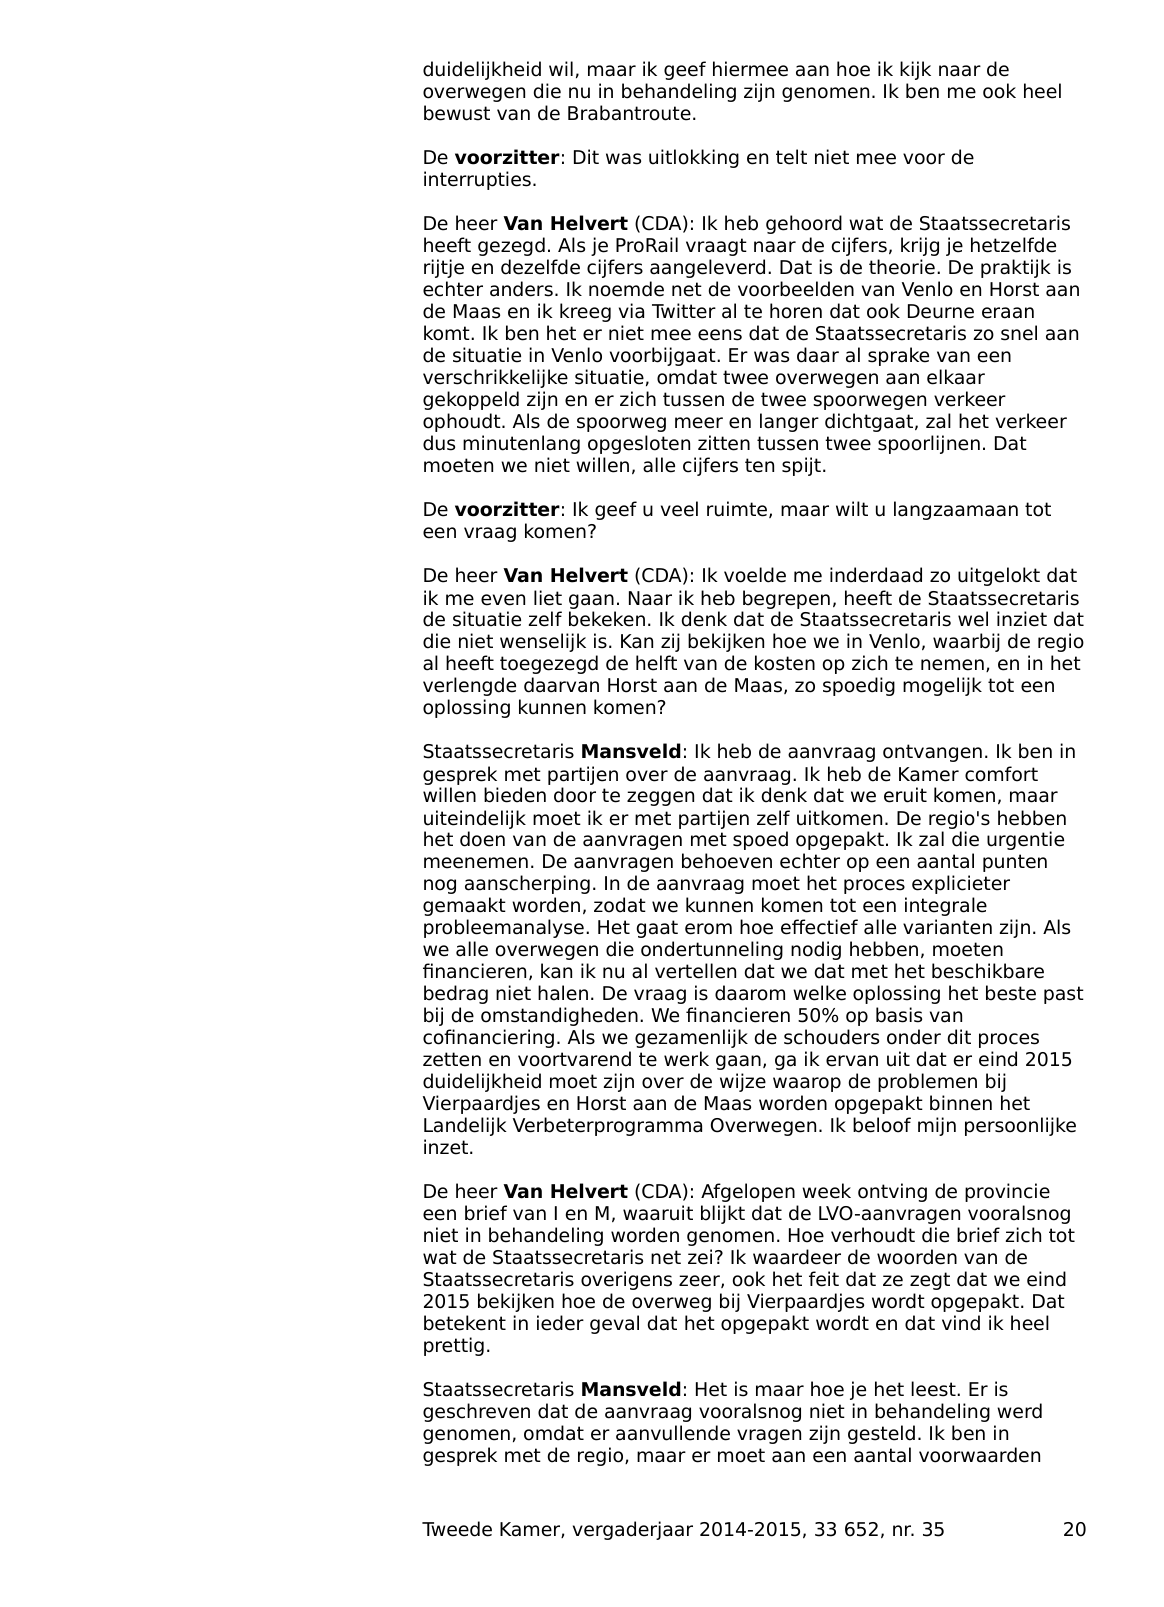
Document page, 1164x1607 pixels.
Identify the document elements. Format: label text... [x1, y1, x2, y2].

text Staatssecretaris Mansveld: Het is maar hoe je het leest. Er is geschreven dat de aanvraag vooralsnog niet in behandeling werd genomen, omdat er aanvullende vragen zijn gesteld. Ik ben in gesprek met de regio, maar er moet aan een aantal voorwaarden [422, 1379, 1087, 1467]
text De voorzitter: Dit was uitlokking en telt niet mee voor de interrupties. [422, 147, 1087, 191]
text duidelijkheid wil, maar ik geef hiermee aan hoe ik kijk naar de overwegen die nu in behandeling zijn genomen. Ik ben me ook heel bewust van de Brabantroute. [422, 59, 1087, 125]
text De voorzitter: Ik geef u veel ruimte, maar wilt u langzaamaan tot een vraag komen? [422, 499, 1087, 543]
text De heer Van Helvert (CDA): Ik voelde me inderdaad zo uitgelokt dat ik me even liet gaan. Naar ik heb begrepen, heeft de Staatssecretaris de situatie zelf bekeken. Ik denk dat de Staatssecretaris wel inziet dat die niet wenselijk is. Kan zij bekijken hoe we in Venlo, waarbij de regio al heeft toegezegd de helft van de kosten op zich te nemen, en in het verlengde daarvan Horst aan de Maas, zo spoedig mogelijk tot een oplossing kunnen komen? [422, 565, 1087, 719]
text Staatssecretaris Mansveld: Ik heb de aanvraag ontvangen. Ik ben in gesprek met partijen over de aanvraag. Ik heb de Kamer comfort willen bieden door te zeggen dat ik denk dat we eruit komen, maar uiteindelijk moet ik er met partijen zelf uitkomen. De regio's hebben het doen van de aanvragen met spoed opgepakt. Ik zal die urgentie meenemen. De aanvragen behoeven echter op een aantal punten nog aanscherping. In de aanvraag moet het proces explicieter gemaakt worden, zodat we kunnen komen tot een integrale probleemanalyse. Het gaat erom hoe effectief alle varianten zijn. Als we alle overwegen die ondertunneling nodig hebben, moeten financieren, kan ik nu al vertellen dat we dat met het beschikbare bedrag niet halen. De vraag is daarom welke oplossing het beste past bij de omstandigheden. We financieren 50% op basis van cofinanciering. Als we gezamenlijk de schouders onder dit proces zetten en voortvarend te werk gaan, ga ik ervan uit dat er eind 2015 duidelijkheid moet zijn over de wijze waarop de problemen bij Vierpaardjes en Horst aan de Maas worden opgepakt binnen het Landelijk Verbeterprogramma Overwegen. Ik beloof mijn persoonlijke inzet. [422, 741, 1087, 1159]
text De heer Van Helvert (CDA): Ik heb gehoord wat de Staatssecretaris heeft gezegd. Als je ProRail vraagt naar de cijfers, krijg je hetzelfde rijtje en dezelfde cijfers aangeleverd. Dat is de theorie. De praktijk is echter anders. Ik noemde net de voorbeelden van Venlo en Horst aan de Maas en ik kreeg via Twitter al te horen dat ook Deurne eraan komt. Ik ben het er niet mee eens dat de Staatssecretaris zo snel aan de situatie in Venlo voorbijgaat. Er was daar al sprake van een verschrikkelijke situatie, omdat twee overwegen aan elkaar gekoppeld zijn en er zich tussen de twee spoorwegen verkeer ophoudt. Als de spoorweg meer en langer dichtgaat, zal het verkeer dus minutenlang opgesloten zitten tussen twee spoorlijnen. Dat moeten we niet willen, alle cijfers ten spijt. [422, 213, 1087, 477]
text De heer Van Helvert (CDA): Afgelopen week ontving de provincie een brief van I en M, waaruit blijkt dat de LVO-aanvragen vooralsnog niet in behandeling worden genomen. Hoe verhoudt die brief zich tot wat de Staatssecretaris net zei? Ik waardeer de woorden van de Staatssecretaris overigens zeer, ook het feit dat ze zegt dat we eind 2015 bekijken hoe de overweg bij Vierpaardjes wordt opgepakt. Dat betekent in ieder geval dat het opgepakt wordt en dat vind ik heel prettig. [422, 1181, 1087, 1357]
